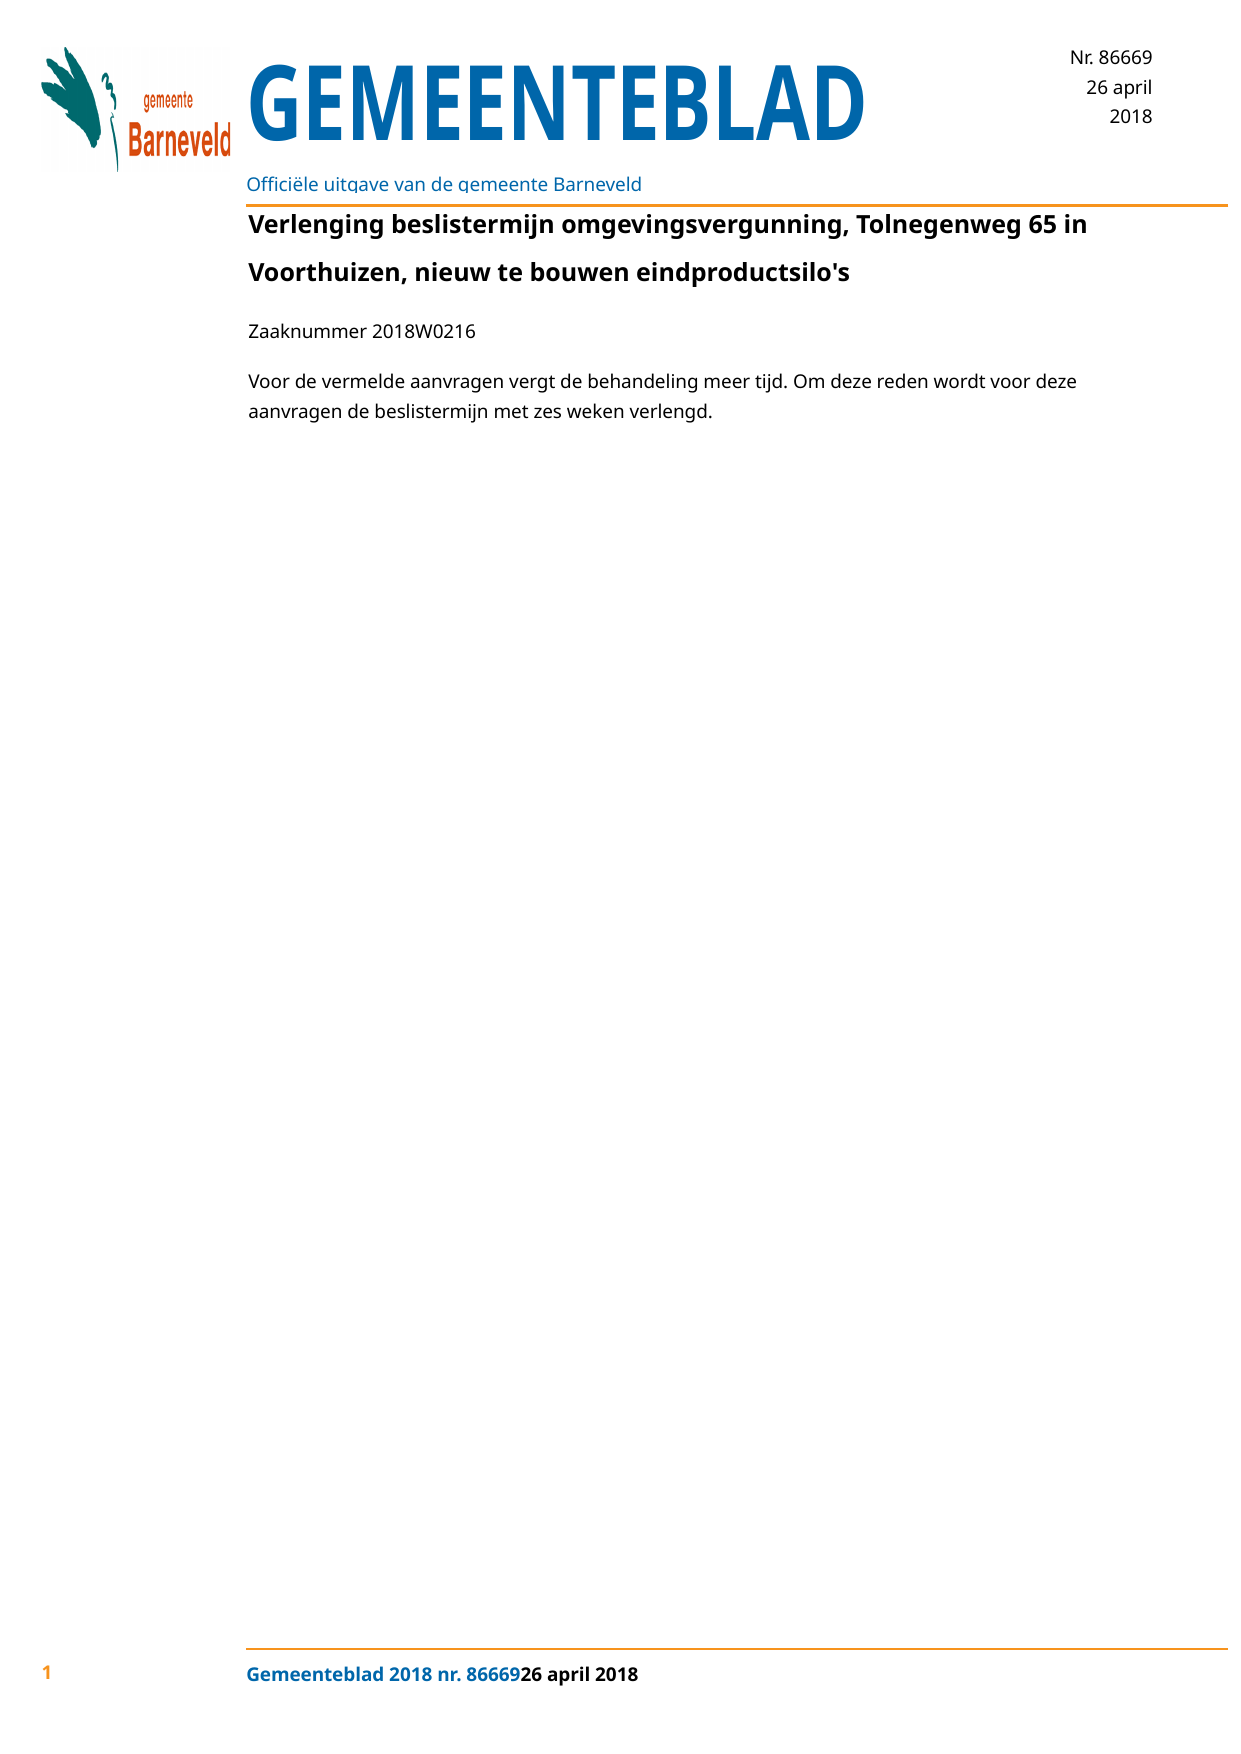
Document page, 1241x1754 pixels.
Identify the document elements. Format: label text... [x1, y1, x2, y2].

picture [41, 47, 231, 172]
text Voor de vermelde aanvragen vergt de behandeling meer tijd. Om deze reden wordt voor deze aanvragen de beslistermijn met zes weken verlengd. [248, 368, 1152, 424]
text Zaaknummer 2018W0216 [248, 318, 1152, 344]
text Verlenging beslistermijn omgevingsvergunning, Tolnegenweg 65 in Voorthuizen, nieuw te bouwen eindproductsilo's [248, 207, 1152, 288]
